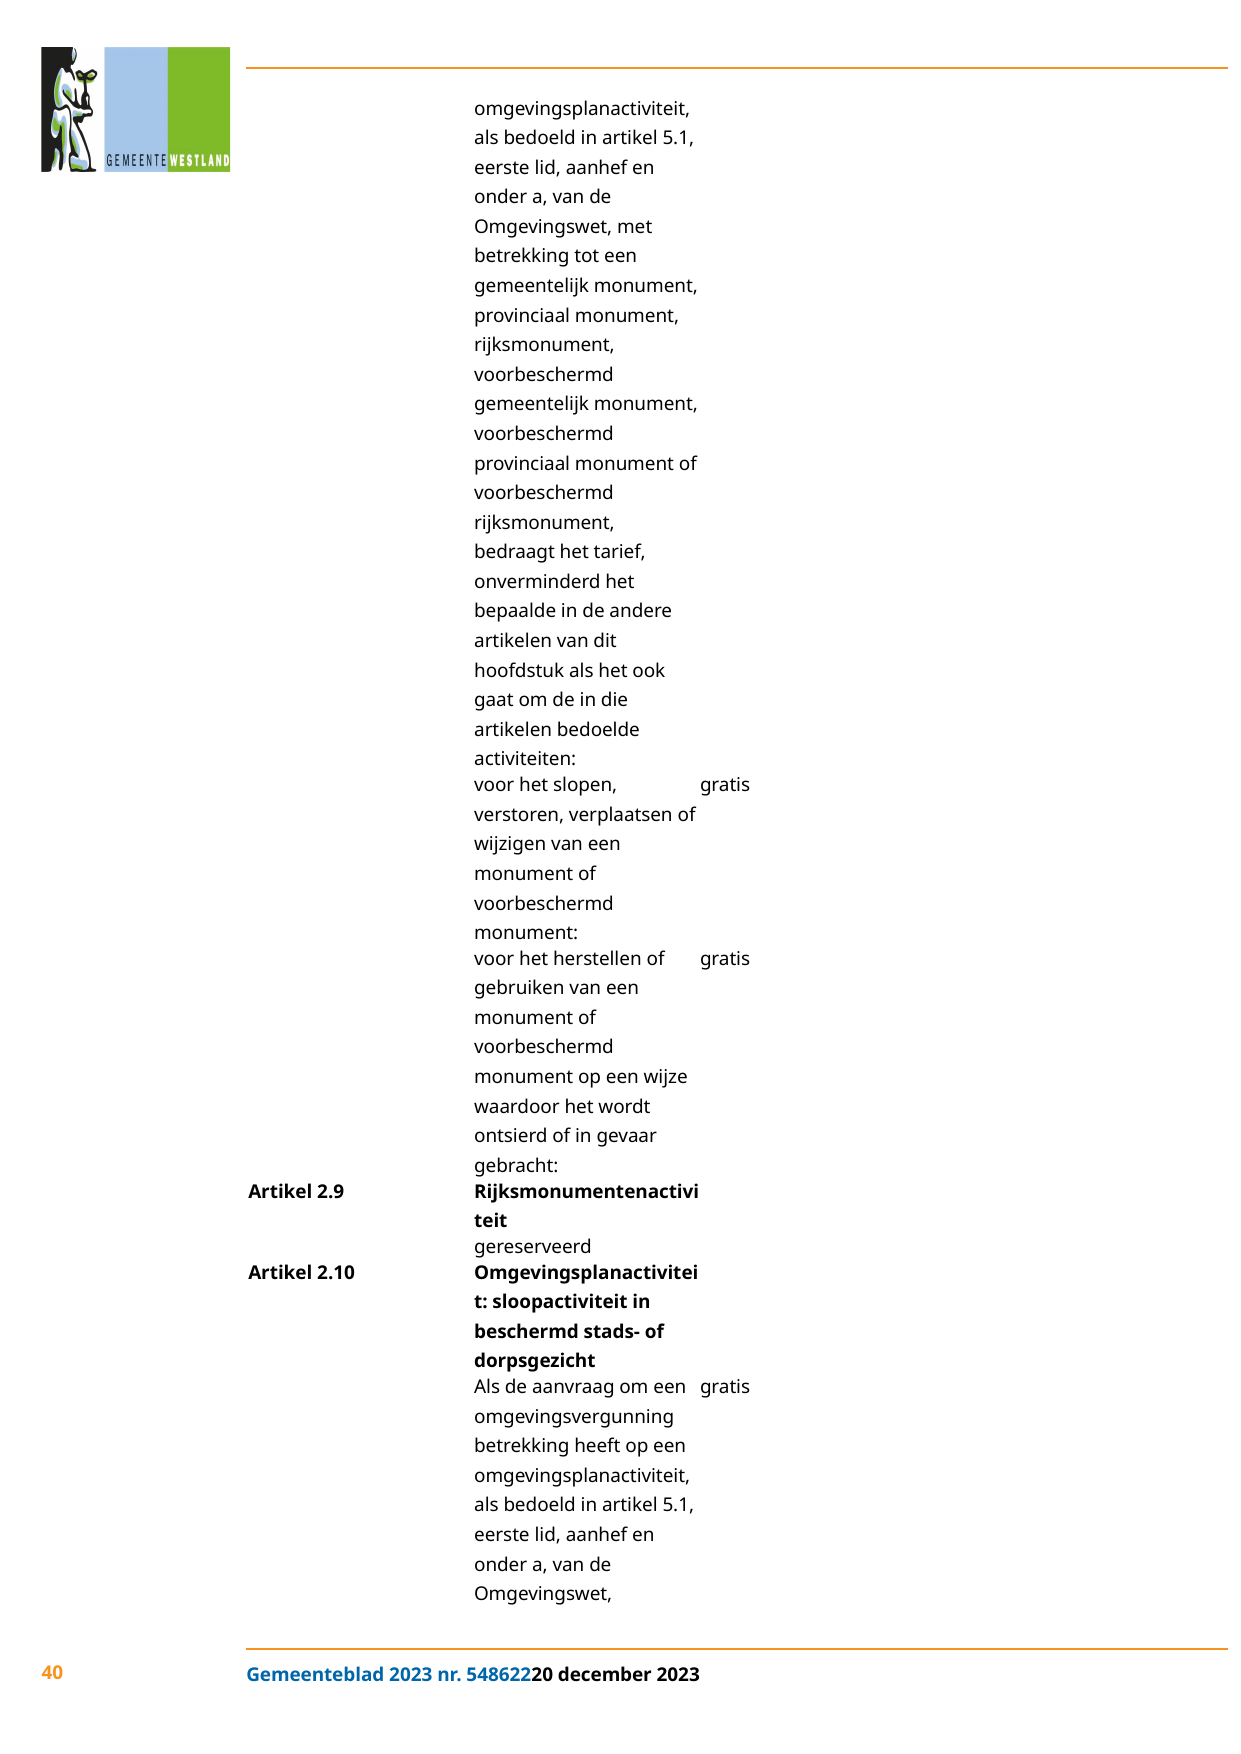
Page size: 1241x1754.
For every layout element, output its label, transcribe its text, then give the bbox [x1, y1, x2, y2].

table_cell [248, 1373, 474, 1606]
table_cell Omgevingsplanactiviteit: sloopactiviteit in beschermd stads- of dorpsgezicht [474, 1259, 700, 1373]
table_cell omgevingsplanactiviteit, als bedoeld in artikel 5.1, eerste lid, aanhef en onder a, van de Omgevingswet, met betrekking tot een gemeentelijk monument, provinciaal monument, rijksmonument, voorbeschermd gemeentelijk monument, voorbeschermd provinciaal monument of voorbeschermd rijksmonument, bedraagt het tarief, onverminderd het bepaalde in de andere artikelen van dit hoofdstuk als het ook gaat om de in die artikelen bedoelde activiteiten: [474, 95, 700, 771]
table_cell voor het herstellen of gebruiken van een monument of voorbeschermd monument op een wijze waardoor het wordt ontsierd of in gevaar gebracht: [474, 945, 700, 1178]
table_cell gratis [700, 945, 926, 1178]
table_cell [700, 1233, 926, 1259]
table_cell [248, 1233, 474, 1259]
table_cell gratis [700, 1373, 926, 1606]
table_cell [700, 1178, 926, 1233]
table_cell Artikel 2.10 [248, 1259, 474, 1373]
table_cell Als de aanvraag om een omgevingsvergunning betrekking heeft op een omgevingsplanactiviteit, als bedoeld in artikel 5.1, eerste lid, aanhef en onder a, van de Omgevingswet, [474, 1373, 700, 1606]
table_cell gereserveerd [474, 1233, 700, 1259]
table_cell [248, 945, 474, 1178]
table_cell [700, 1259, 926, 1373]
table_cell [248, 95, 474, 771]
table_cell Artikel 2.9 [248, 1178, 474, 1233]
table_cell gratis [700, 771, 926, 945]
table_cell [700, 95, 926, 771]
table_cell voor het slopen, verstoren, verplaatsen of wijzigen van een monument of voorbeschermd monument: [474, 771, 700, 945]
table_cell [248, 771, 474, 945]
picture [41, 47, 231, 172]
table_cell Rijksmonumentenactiviteit [474, 1178, 700, 1233]
